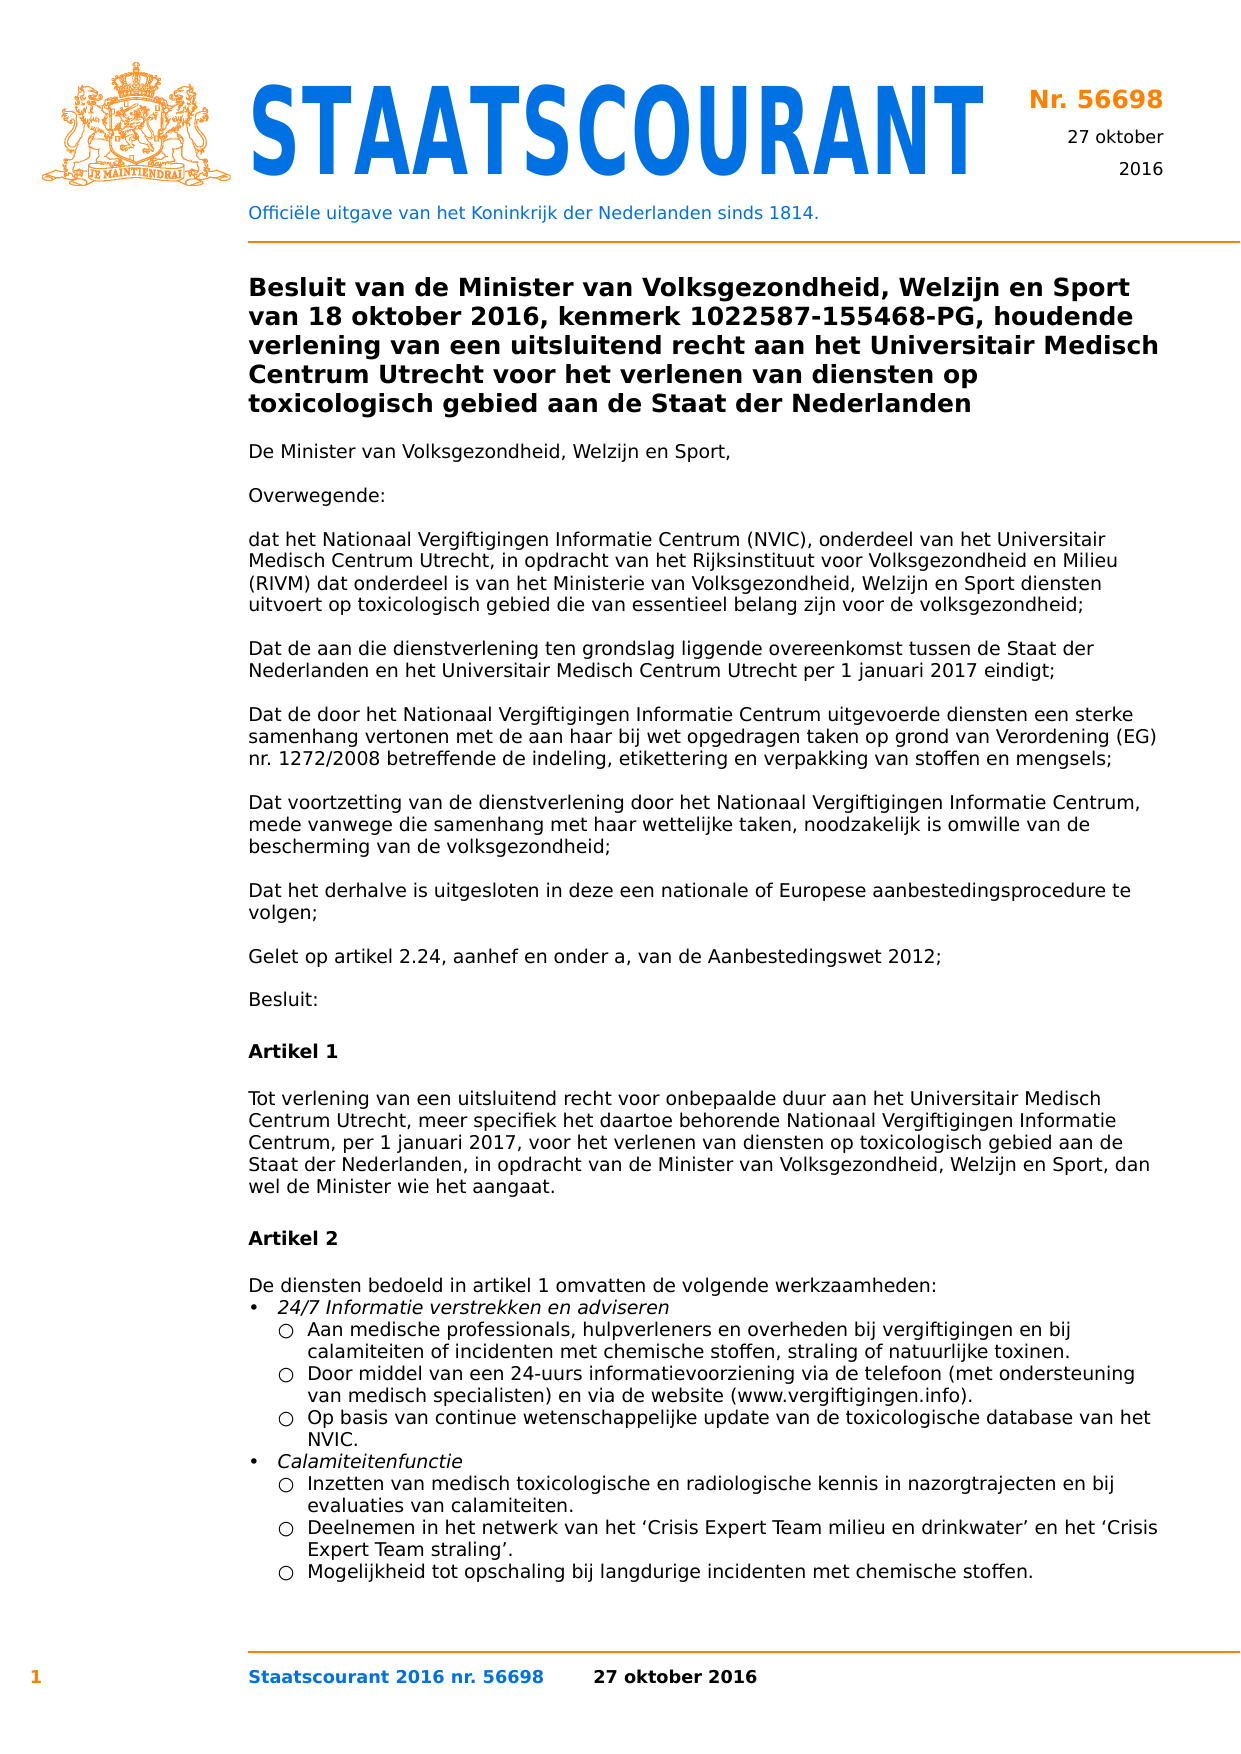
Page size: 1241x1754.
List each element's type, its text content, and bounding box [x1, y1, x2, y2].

subtitle Besluit van de Minister van Volksgezondheid, Welzijn en Sport van 18 oktober 2016, kenmerk 1022587-155468-PG, houdende verlening van een uitsluitend recht aan het Universitair Medisch Centrum Utrecht voor het verlenen van diensten op toxicologisch gebied aan de Staat der Nederlanden [248, 273, 1163, 419]
text ○ Op basis van continue wetenschappelijke update van de toxicologische database van het NVIC. [278, 1407, 1163, 1451]
table_cell 2016 [998, 153, 1240, 203]
text Tot verlening van een uitsluitend recht voor onbepaalde duur aan het Universitair Medisch Centrum Utrecht, meer specifiek het daartoe behorende Nationaal Vergiftigingen Informatie Centrum, per 1 januari 2017, voor het verlenen van diensten op toxicologisch gebied aan de Staat der Nederlanden, in opdracht van de Minister van Volksgezondheid, Welzijn en Sport, dan wel de Minister wie het aangaat. [248, 1088, 1163, 1198]
text De Minister van Volksgezondheid, Welzijn en Sport, [248, 441, 1163, 463]
table_header [25, 62, 248, 241]
text Overwegende: [248, 484, 1163, 507]
table_header Nr. 56698 [998, 62, 1240, 121]
table_header STAATSCOURANT [248, 62, 998, 203]
text Gelet op artikel 2.24, aanhef en onder a, van de Aanbestedingswet 2012; [248, 946, 1163, 967]
text Dat voortzetting van de dienstverlening door het Nationaal Vergiftigingen Informatie Centrum, mede vanwege die samenhang met haar wettelijke taken, noodzakelijk is omwille van de bescherming van de volksgezondheid; [248, 792, 1163, 858]
table_cell Officiële uitgave van het Koninkrijk der Nederlanden sinds 1814. [248, 203, 1240, 241]
text ○ Door middel van een 24-uurs informatievoorziening via de telefoon (met ondersteuning van medisch specialisten) en via de website (www.vergiftigingen.info). [278, 1363, 1163, 1407]
text ○ Inzetten van medisch toxicologische en radiologische kennis in nazorgtrajecten en bij evaluaties van calamiteiten. [278, 1473, 1163, 1517]
text ○ Mogelijkheid tot opschaling bij langdurige incidenten met chemische stoffen. [278, 1561, 1163, 1583]
table_cell 27 oktober [998, 121, 1240, 153]
text Dat de door het Nationaal Vergiftigingen Informatie Centrum uitgevoerde diensten een sterke samenhang vertonen met de aan haar bij wet opgedragen taken op grond van Verordening (EG) nr. 1272/2008 betreffende de indeling, etikettering en verpakking van stoffen en mengsels; [248, 704, 1163, 770]
text • 24/7 Informatie verstrekken en adviseren [248, 1297, 1163, 1319]
text ○ Deelnemen in het netwerk van het ‘Crisis Expert Team milieu en drinkwater’ en het ‘Crisis Expert Team straling’. [278, 1517, 1163, 1561]
picture [41, 62, 231, 186]
text Besluit: [248, 989, 1163, 1011]
text dat het Nationaal Vergiftigingen Informatie Centrum (NVIC), onderdeel van het Universitair Medisch Centrum Utrecht, in opdracht van het Rijksinstituut voor Volksgezondheid en Milieu (RIVM) dat onderdeel is van het Ministerie van Volksgezondheid, Welzijn en Sport diensten uitvoert op toxicologisch gebied die van essentieel belang zijn voor de volksgezondheid; [248, 528, 1163, 616]
subtitle Artikel 1 [248, 1041, 1163, 1063]
text Dat de aan die dienstverlening ten grondslag liggende overeenkomst tussen de Staat der Nederlanden en het Universitair Medisch Centrum Utrecht per 1 januari 2017 eindigt; [248, 638, 1163, 682]
text ○ Aan medische professionals, hulpverleners en overheden bij vergiftigingen en bij calamiteiten of incidenten met chemische stoffen, straling of natuurlijke toxinen. [278, 1319, 1163, 1363]
text Dat het derhalve is uitgesloten in deze een nationale of Europese aanbestedingsprocedure te volgen; [248, 880, 1163, 924]
subtitle Artikel 2 [248, 1228, 1163, 1250]
text De diensten bedoeld in artikel 1 omvatten de volgende werkzaamheden: [248, 1275, 1163, 1297]
text • Calamiteitenfunctie [248, 1451, 1163, 1473]
